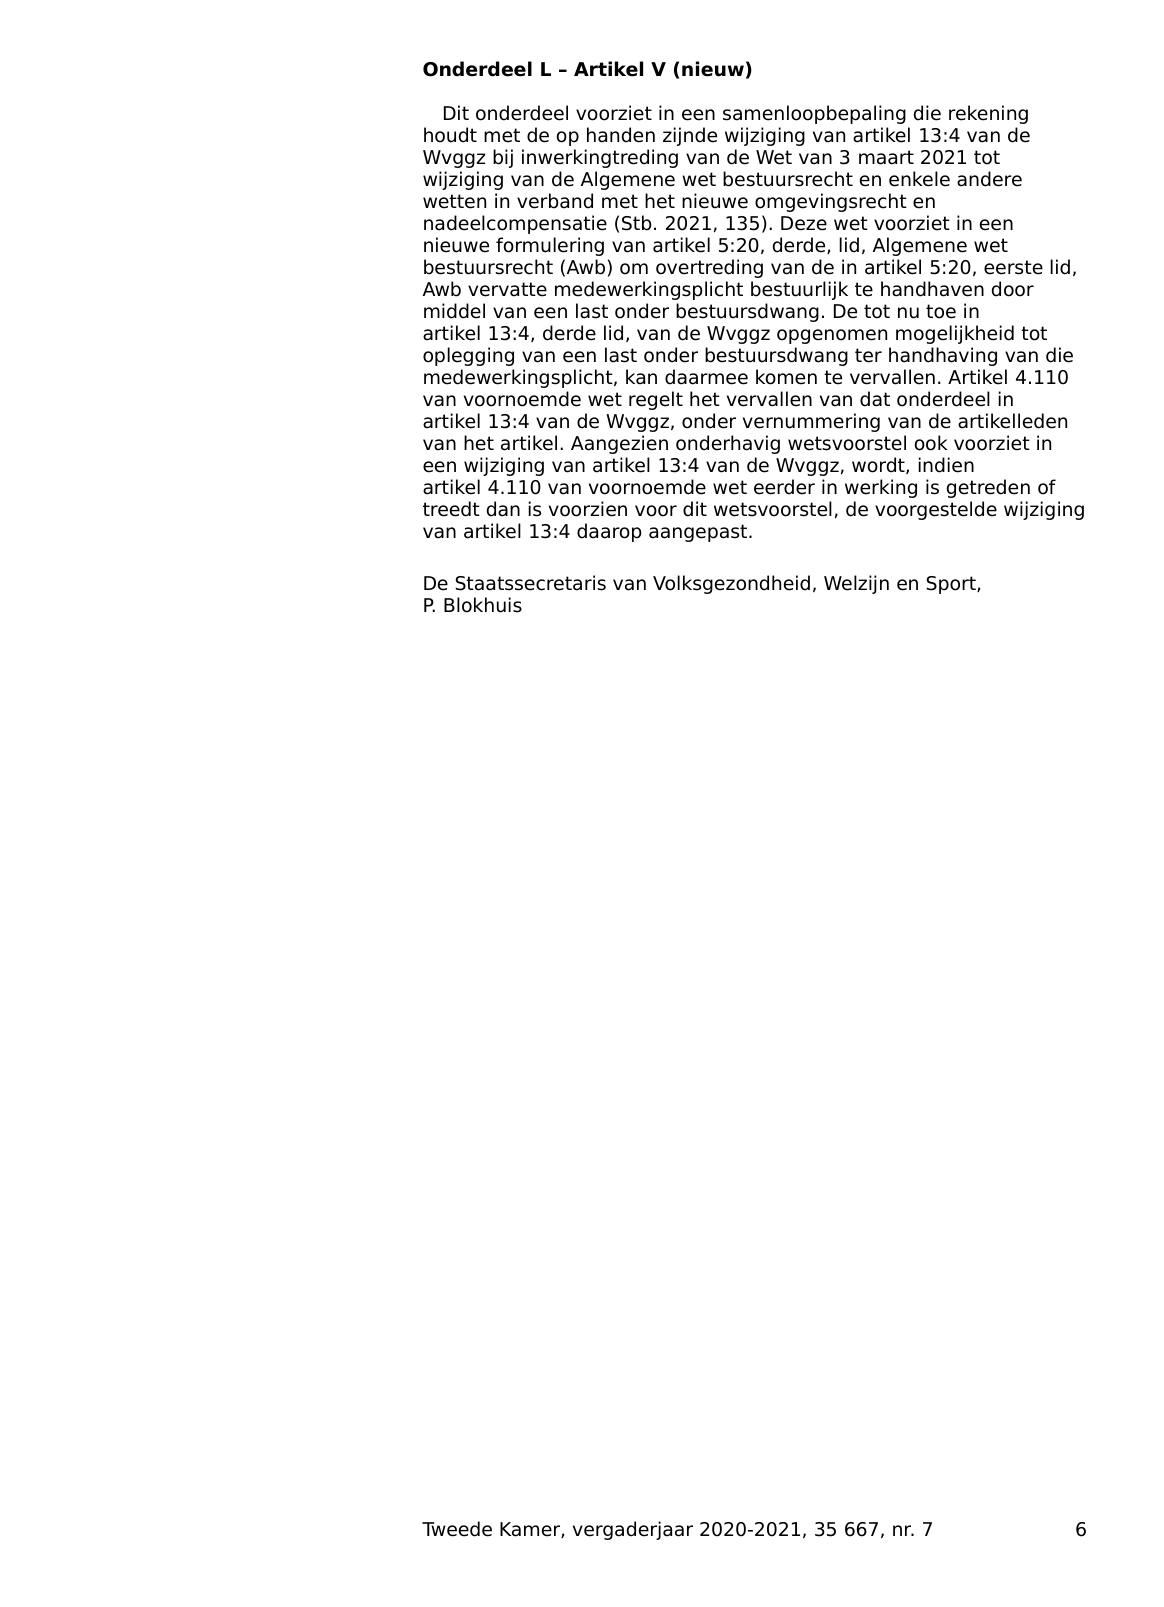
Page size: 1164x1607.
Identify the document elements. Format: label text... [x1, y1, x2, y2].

text De Staatssecretaris van Volksgezondheid, Welzijn en Sport, P. Blokhuis [422, 573, 1087, 617]
text Dit onderdeel voorziet in een samenloopbepaling die rekening houdt met de op handen zijnde wijziging van artikel 13:4 van de Wvggz bij inwerkingtreding van de Wet van 3 maart 2021 tot wijziging van de Algemene wet bestuursrecht en enkele andere wetten in verband met het nieuwe omgevingsrecht en nadeelcompensatie (Stb. 2021, 135). Deze wet voorziet in een nieuwe formulering van artikel 5:20, derde, lid, Algemene wet bestuursrecht (Awb) om overtreding van de in artikel 5:20, eerste lid, Awb vervatte medewerkingsplicht bestuurlijk te handhaven door middel van een last onder bestuursdwang. De tot nu toe in artikel 13:4, derde lid, van de Wvggz opgenomen mogelijkheid tot oplegging van een last onder bestuursdwang ter handhaving van die medewerkingsplicht, kan daarmee komen te vervallen. Artikel 4.110 van voornoemde wet regelt het vervallen van dat onderdeel in artikel 13:4 van de Wvggz, onder vernummering van de artikelleden van het artikel. Aangezien onderhavig wetsvoorstel ook voorziet in een wijziging van artikel 13:4 van de Wvggz, wordt, indien artikel 4.110 van voornoemde wet eerder in werking is getreden of treedt dan is voorzien voor dit wetsvoorstel, de voorgestelde wijziging van artikel 13:4 daarop aangepast. [422, 103, 1087, 543]
subtitle Onderdeel L – Artikel V (nieuw) [422, 59, 1087, 81]
